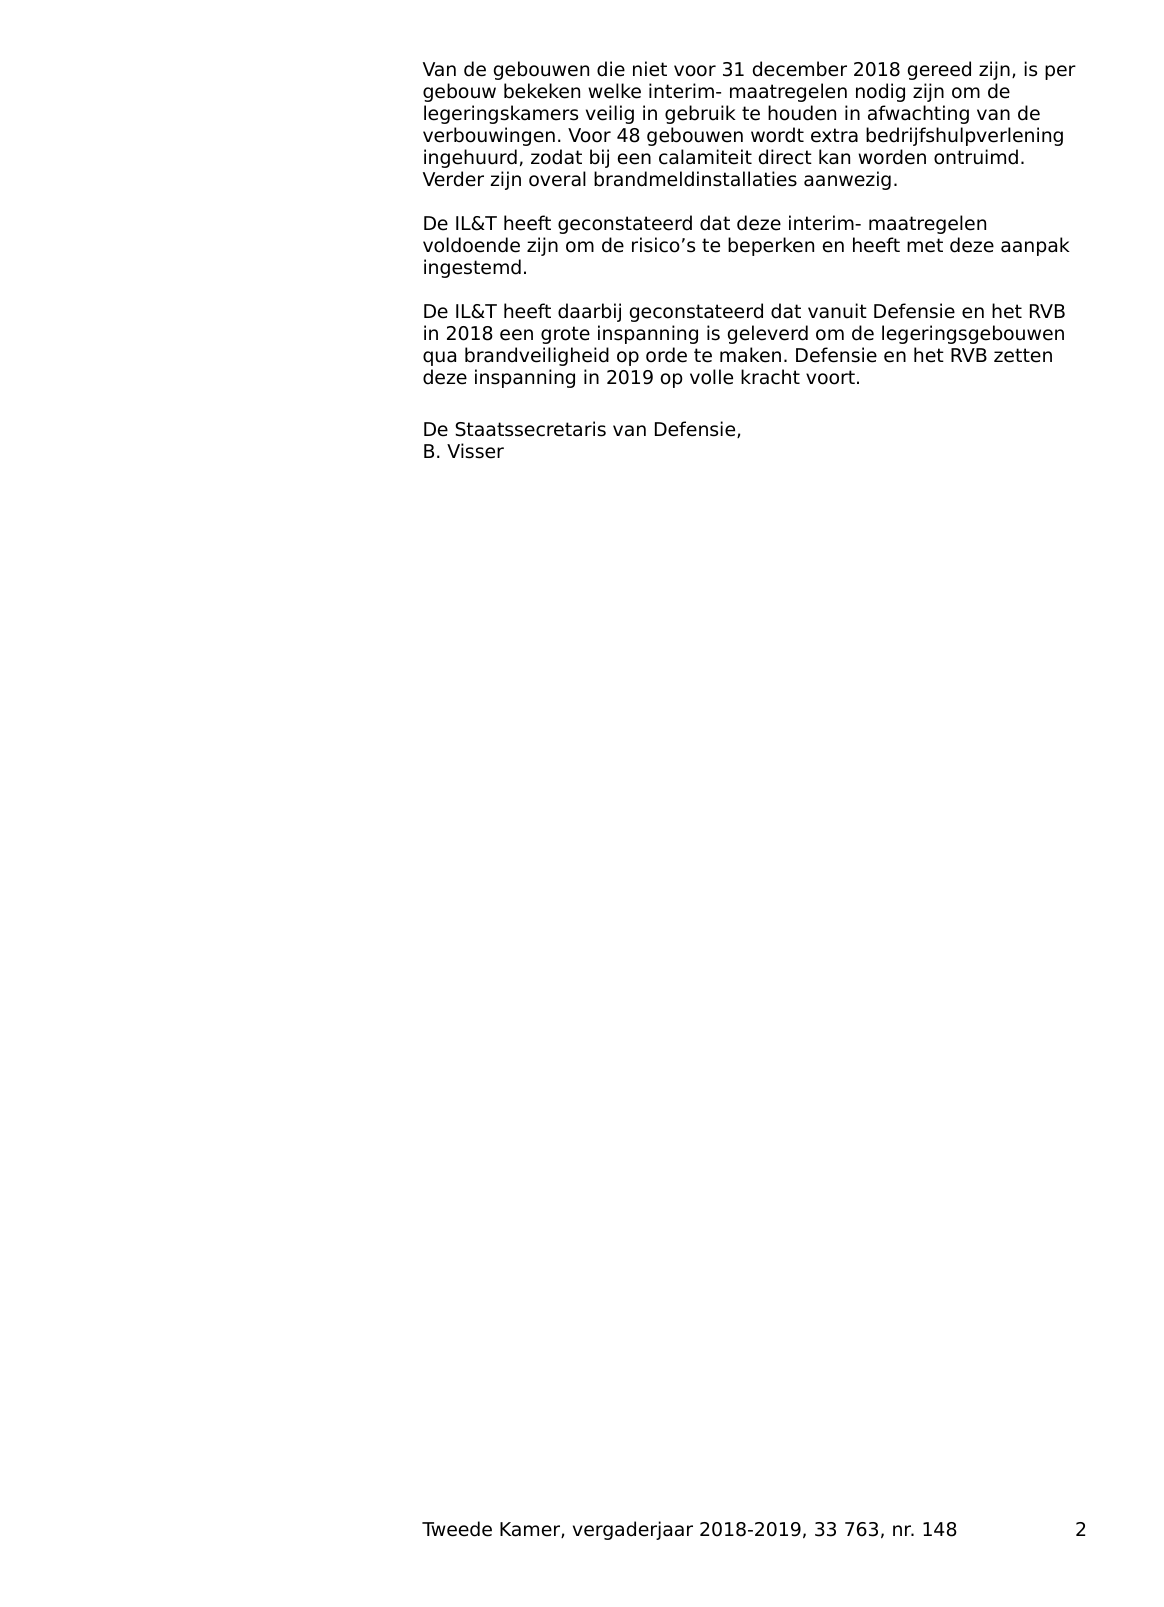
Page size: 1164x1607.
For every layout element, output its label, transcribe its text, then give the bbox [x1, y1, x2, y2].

text De Staatssecretaris van Defensie, B. Visser [422, 419, 1087, 463]
text Van de gebouwen die niet voor 31 december 2018 gereed zijn, is per gebouw bekeken welke interim- maatregelen nodig zijn om de legeringskamers veilig in gebruik te houden in afwachting van de verbouwingen. Voor 48 gebouwen wordt extra bedrijfshulpverlening ingehuurd, zodat bij een calamiteit direct kan worden ontruimd. Verder zijn overal brandmeldinstallaties aanwezig. [422, 59, 1087, 191]
text De IL&T heeft daarbij geconstateerd dat vanuit Defensie en het RVB in 2018 een grote inspanning is geleverd om de legeringsgebouwen qua brandveiligheid op orde te maken. Defensie en het RVB zetten deze inspanning in 2019 op volle kracht voort. [422, 301, 1087, 389]
text De IL&T heeft geconstateerd dat deze interim- maatregelen voldoende zijn om de risico’s te beperken en heeft met deze aanpak ingestemd. [422, 213, 1087, 279]
